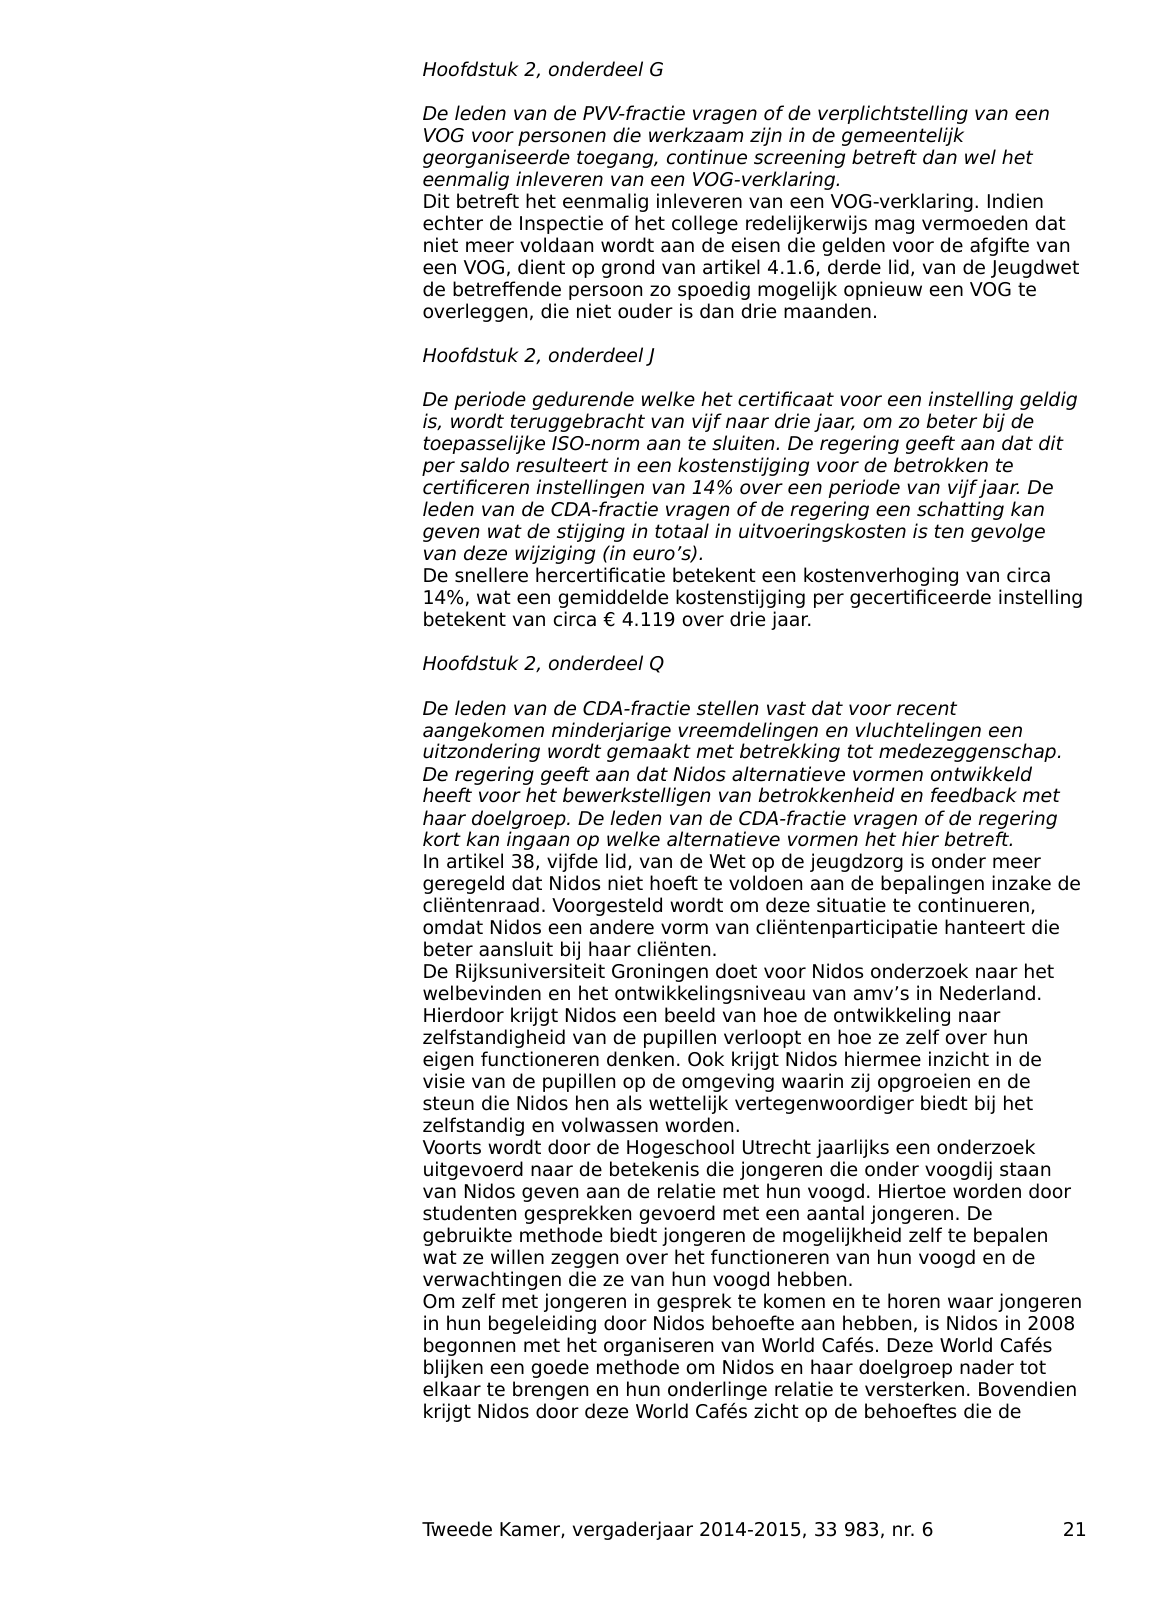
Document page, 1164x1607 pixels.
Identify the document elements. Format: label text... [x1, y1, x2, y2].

text De periode gedurende welke het certificaat voor een instelling geldig is, wordt teruggebracht van vijf naar drie jaar, om zo beter bij de toepasselijke ISO-norm aan te sluiten. De regering geeft aan dat dit per saldo resulteert in een kostenstijging voor de betrokken te certificeren instellingen van 14% over een periode van vijf jaar. De leden van de CDA-fractie vragen of de regering een schatting kan geven wat de stijging in totaal in uitvoeringskosten is ten gevolge van deze wijziging (in euro’s). [422, 389, 1087, 565]
text De leden van de CDA-fractie stellen vast dat voor recent aangekomen minderjarige vreemdelingen en vluchtelingen een uitzondering wordt gemaakt met betrekking tot medezeggenschap. De regering geeft aan dat Nidos alternatieve vormen ontwikkeld heeft voor het bewerkstelligen van betrokkenheid en feedback met haar doelgroep. De leden van de CDA-fractie vragen of de regering kort kan ingaan op welke alternatieve vormen het hier betreft. [422, 697, 1087, 851]
text Om zelf met jongeren in gesprek te komen en te horen waar jongeren in hun begeleiding door Nidos behoefte aan hebben, is Nidos in 2008 begonnen met het organiseren van World Cafés. Deze World Cafés blijken een goede methode om Nidos en haar doelgroep nader tot elkaar te brengen en hun onderlinge relatie te versterken. Bovendien krijgt Nidos door deze World Cafés zicht op de behoeftes die de [422, 1291, 1087, 1423]
text Dit betreft het eenmalig inleveren van een VOG-verklaring. Indien echter de Inspectie of het college redelijkerwijs mag vermoeden dat niet meer voldaan wordt aan de eisen die gelden voor de afgifte van een VOG, dient op grond van artikel 4.1.6, derde lid, van de Jeugdwet de betreffende persoon zo spoedig mogelijk opnieuw een VOG te overleggen, die niet ouder is dan drie maanden. [422, 191, 1087, 323]
subtitle Hoofdstuk 2, onderdeel J [422, 345, 1087, 367]
text In artikel 38, vijfde lid, van de Wet op de jeugdzorg is onder meer geregeld dat Nidos niet hoeft te voldoen aan de bepalingen inzake de cliëntenraad. Voorgesteld wordt om deze situatie te continueren, omdat Nidos een andere vorm van cliëntenparticipatie hanteert die beter aansluit bij haar cliënten. [422, 851, 1087, 961]
text Voorts wordt door de Hogeschool Utrecht jaarlijks een onderzoek uitgevoerd naar de betekenis die jongeren die onder voogdij staan van Nidos geven aan de relatie met hun voogd. Hiertoe worden door studenten gesprekken gevoerd met een aantal jongeren. De gebruikte methode biedt jongeren de mogelijkheid zelf te bepalen wat ze willen zeggen over het functioneren van hun voogd en de verwachtingen die ze van hun voogd hebben. [422, 1137, 1087, 1291]
text De leden van de PVV-fractie vragen of de verplichtstelling van een VOG voor personen die werkzaam zijn in de gemeentelijk georganiseerde toegang, continue screening betreft dan wel het eenmalig inleveren van een VOG-verklaring. [422, 103, 1087, 191]
subtitle Hoofdstuk 2, onderdeel Q [422, 653, 1087, 675]
text De snellere hercertificatie betekent een kostenverhoging van circa 14%, wat een gemiddelde kostenstijging per gecertificeerde instelling betekent van circa € 4.119 over drie jaar. [422, 565, 1087, 631]
text De Rijksuniversiteit Groningen doet voor Nidos onderzoek naar het welbevinden en het ontwikkelingsniveau van amv’s in Nederland. Hierdoor krijgt Nidos een beeld van hoe de ontwikkeling naar zelfstandigheid van de pupillen verloopt en hoe ze zelf over hun eigen functioneren denken. Ook krijgt Nidos hiermee inzicht in de visie van de pupillen op de omgeving waarin zij opgroeien en de steun die Nidos hen als wettelijk vertegenwoordiger biedt bij het zelfstandig en volwassen worden. [422, 961, 1087, 1137]
subtitle Hoofdstuk 2, onderdeel G [422, 59, 1087, 81]
